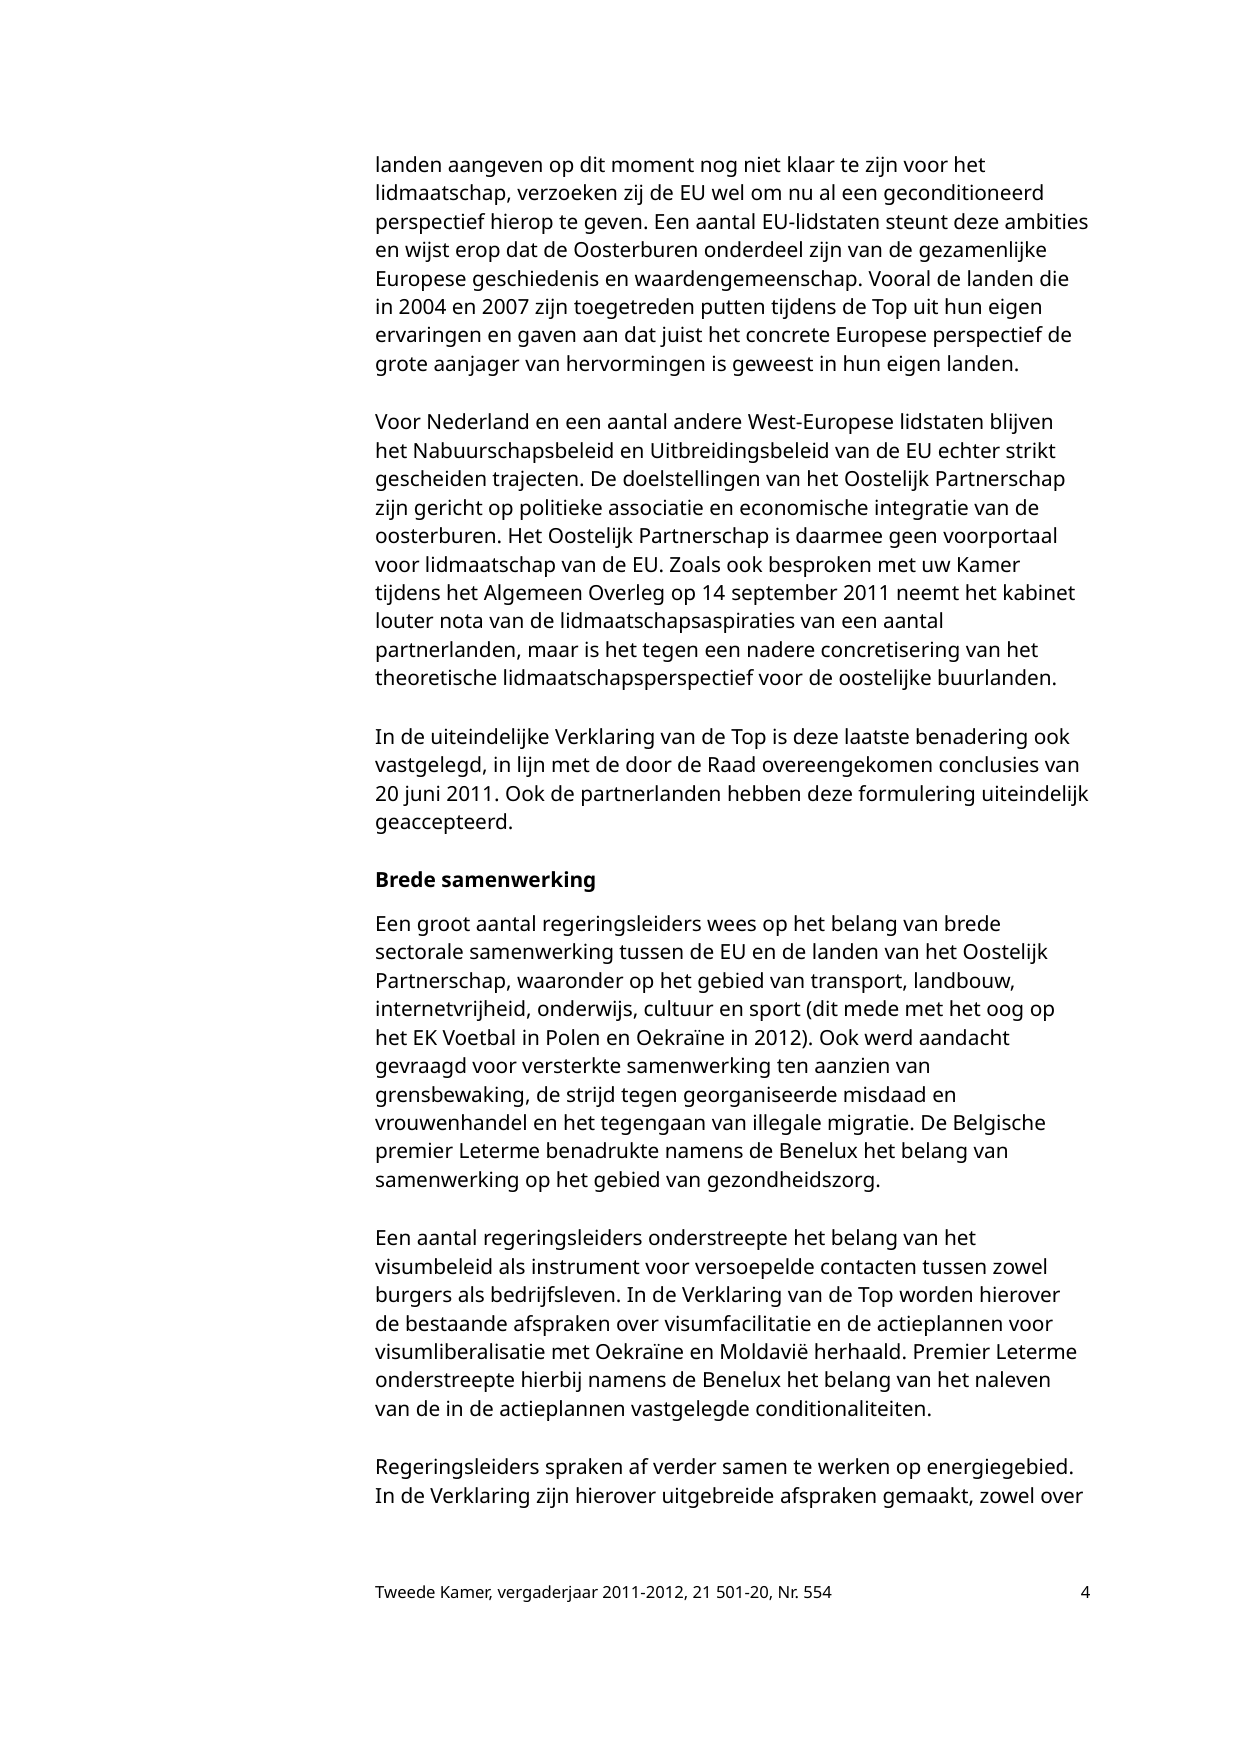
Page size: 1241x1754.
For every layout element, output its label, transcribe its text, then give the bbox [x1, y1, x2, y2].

text Voor Nederland en een aantal andere West-Europese lidstaten blijven het Nabuurschapsbeleid en Uitbreidingsbeleid van de EU echter strikt gescheiden trajecten. De doelstellingen van het Oostelijk Partnerschap zijn gericht op politieke associatie en economische integratie van de oosterburen. Het Oostelijk Partnerschap is daarmee geen voorportaal voor lidmaatschap van de EU. Zoals ook besproken met uw Kamer tijdens het Algemeen Overleg op 14 september 2011 neemt het kabinet louter nota van de lidmaatschapsaspiraties van een aantal partnerlanden, maar is het tegen een nadere concretisering van het theoretische lidmaatschapsperspectief voor de oostelijke buurlanden. [375, 407, 1090, 692]
text Een groot aantal regeringsleiders wees op het belang van brede sectorale samenwerking tussen de EU en de landen van het Oostelijk Partnerschap, waaronder op het gebied van transport, landbouw, internetvrijheid, onderwijs, cultuur en sport (dit mede met het oog op het EK Voetbal in Polen en Oekraïne in 2012). Ook werd aandacht gevraagd voor versterkte samenwerking ten aanzien van grensbewaking, de strijd tegen georganiseerde misdaad en vrouwenhandel en het tegengaan van illegale migratie. De Belgische premier Leterme benadrukte namens de Benelux het belang van samenwerking op het gebied van gezondheidszorg. [375, 909, 1090, 1193]
text landen aangeven op dit moment nog niet klaar te zijn voor het lidmaatschap, verzoeken zij de EU wel om nu al een geconditioneerd perspectief hierop te geven. Een aantal EU-lidstaten steunt deze ambities en wijst erop dat de Oosterburen onderdeel zijn van de gezamenlijke Europese geschiedenis en waardengemeenschap. Vooral de landen die in 2004 en 2007 zijn toegetreden putten tijdens de Top uit hun eigen ervaringen en gaven aan dat juist het concrete Europese perspectief de grote aanjager van hervormingen is geweest in hun eigen landen. [375, 150, 1090, 377]
text Regeringsleiders spraken af verder samen te werken op energiegebied. In de Verklaring zijn hierover uitgebreide afspraken gemaakt, zowel over [375, 1452, 1090, 1509]
text Brede samenwerking [375, 866, 1090, 894]
text Een aantal regeringsleiders onderstreepte het belang van het visumbeleid als instrument voor versoepelde contacten tussen zowel burgers als bedrijfsleven. In de Verklaring van de Top worden hierover de bestaande afspraken over visumfacilitatie en de actieplannen voor visumliberalisatie met Oekraïne en Moldavië herhaald. Premier Leterme onderstreepte hierbij namens de Benelux het belang van het naleven van de in de actieplannen vastgelegde conditionaliteiten. [375, 1223, 1090, 1422]
text In de uiteindelijke Verklaring van de Top is deze laatste benadering ook vastgelegd, in lijn met de door de Raad overeengekomen conclusies van 20 juni 2011. Ook de partnerlanden hebben deze formulering uiteindelijk geaccepteerd. [375, 722, 1090, 836]
